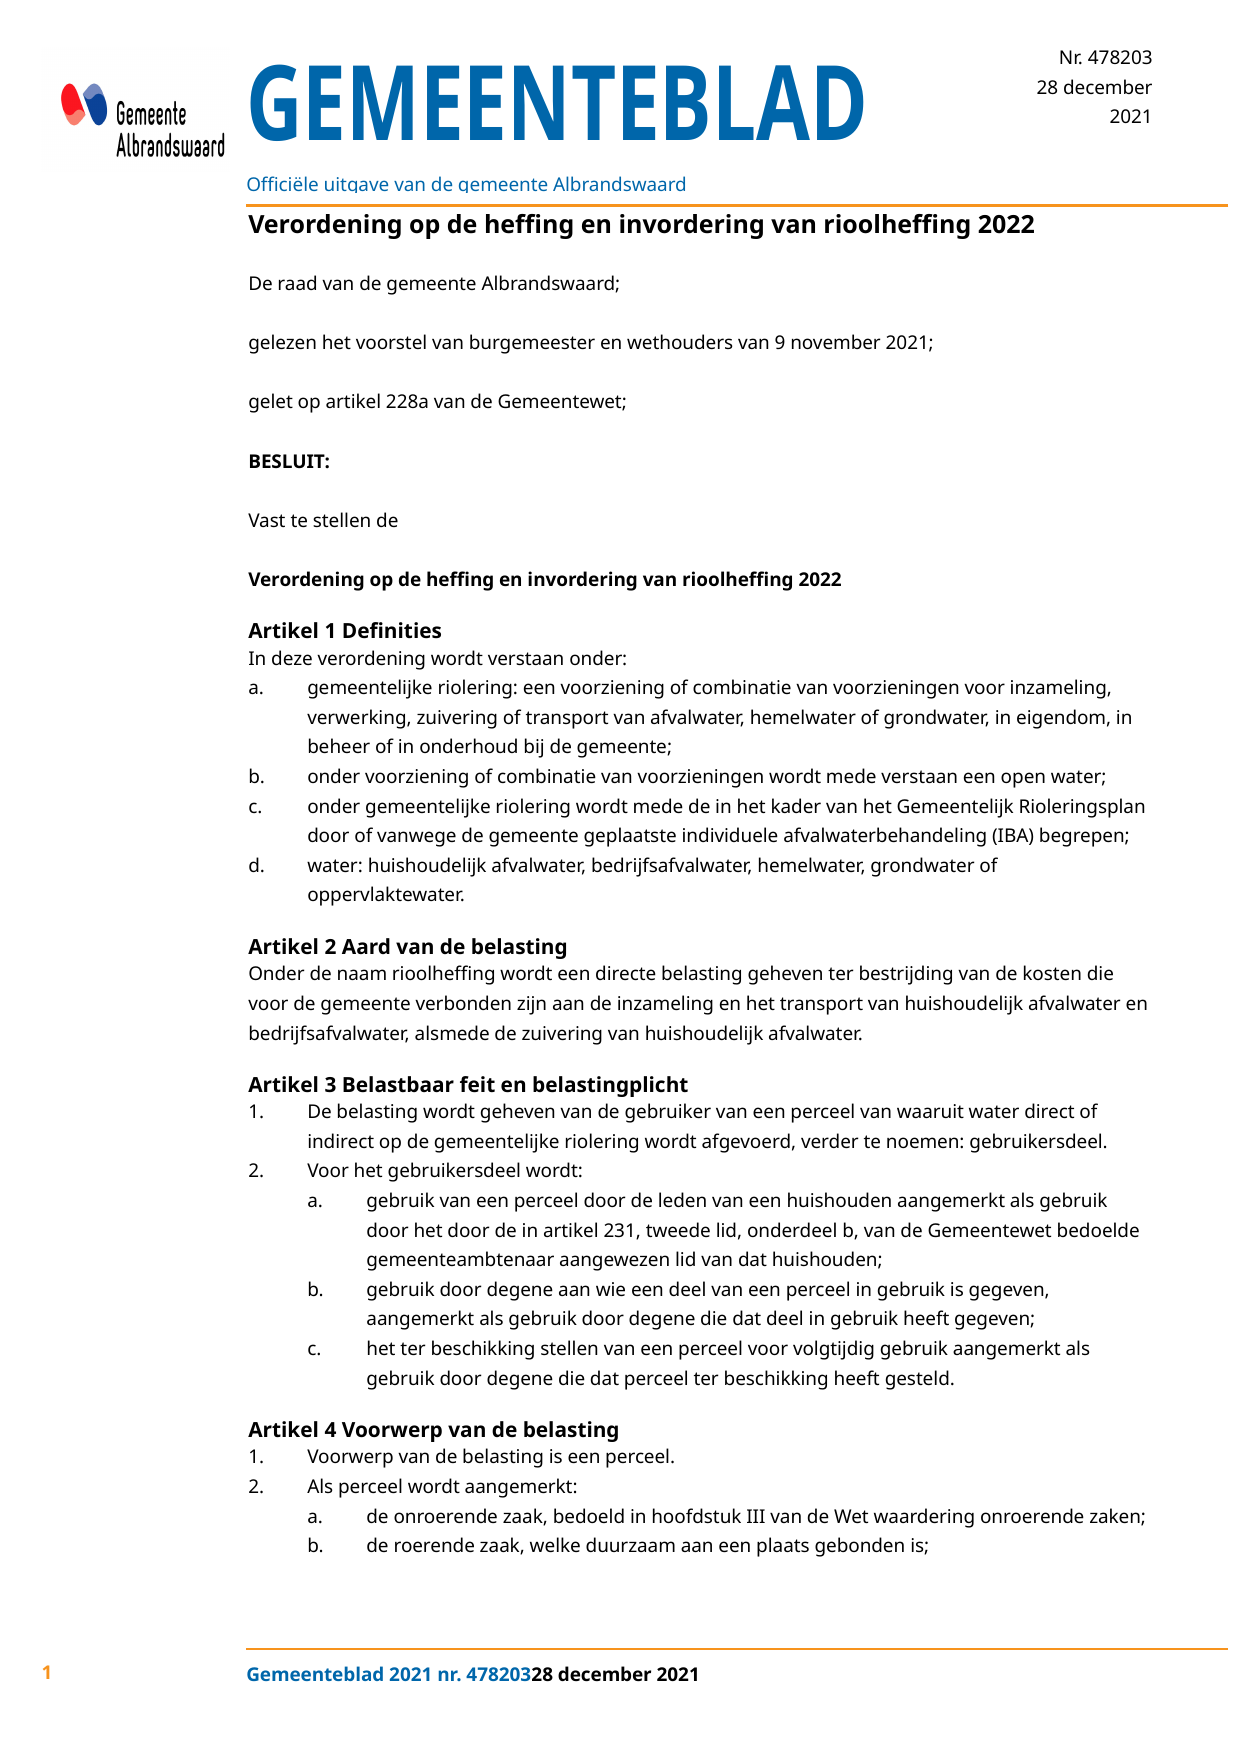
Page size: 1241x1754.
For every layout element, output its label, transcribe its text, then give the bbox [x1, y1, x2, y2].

list water: huishoudelijk afvalwater, bedrijfsafvalwater, hemelwater, grondwater of oppervlaktewater. [248, 852, 1152, 907]
list Als perceel wordt aangemerkt: [248, 1473, 1152, 1499]
list gebruik door degene aan wie een deel van een perceel in gebruik is gegeven, aangemerkt als gebruik door degene die dat deel in gebruik heeft gegeven; [307, 1276, 1152, 1331]
text BESLUIT: [248, 448, 1152, 473]
text Artikel 3 Belastbaar feit en belastingplicht [248, 1070, 1152, 1098]
text Artikel 1 Definities [248, 617, 1152, 645]
list gemeentelijke riolering: een voorziening of combinatie van voorzieningen voor inzameling, verwerking, zuivering of transport van afvalwater, hemelwater of grondwater, in eigendom, in beheer of in onderhoud bij de gemeente; [248, 674, 1152, 759]
text Vast te stellen de [248, 507, 1152, 533]
text De raad van de gemeente Albrandswaard; [248, 270, 1152, 296]
list onder voorziening of combinatie van voorzieningen wordt mede verstaan een open water; [248, 763, 1152, 789]
list onder gemeentelijke riolering wordt mede de in het kader van het Gemeentelijk Rioleringsplan door of vanwege de gemeente geplaatste individuele afvalwaterbehandeling (IBA) begrepen; [248, 793, 1152, 848]
text Verordening op de heffing en invordering van rioolheffing 2022 [248, 566, 1152, 592]
text Verordening op de heffing en invordering van rioolheffing 2022 [248, 207, 1152, 241]
list de roerende zaak, welke duurzaam aan een plaats gebonden is; [307, 1532, 1152, 1558]
text Artikel 4 Voorwerp van de belasting [248, 1415, 1152, 1444]
text gelet op artikel 228a van de Gemeentewet; [248, 389, 1152, 414]
text gelezen het voorstel van burgemeester en wethouders van 9 november 2021; [248, 329, 1152, 355]
text Onder de naam rioolheffing wordt een directe belasting geheven ter bestrijding van de kosten die voor de gemeente verbonden zijn aan de inzameling en het transport van huishoudelijk afvalwater en bedrijfsafvalwater, alsmede de zuivering van huishoudelijk afvalwater. [248, 961, 1152, 1045]
picture [41, 47, 231, 172]
list gebruik van een perceel door de leden van een huishouden aangemerkt als gebruik door het door de in artikel 231, tweede lid, onderdeel b, van de Gemeentewet bedoelde gemeenteambtenaar aangewezen lid van dat huishouden; [307, 1187, 1152, 1272]
text In deze verordening wordt verstaan onder: [248, 645, 1152, 671]
list Voor het gebruikersdeel wordt: [248, 1158, 1152, 1183]
list het ter beschikking stellen van een perceel voor volgtijdig gebruik aangemerkt als gebruik door degene die dat perceel ter beschikking heeft gesteld. [307, 1335, 1152, 1391]
list Voorwerp van de belasting is een perceel. [248, 1444, 1152, 1469]
list de onroerende zaak, bedoeld in hoofdstuk III van de Wet waardering onroerende zaken; [307, 1503, 1152, 1528]
list De belasting wordt geheven van de gebruiker van een perceel van waaruit water direct of indirect op de gemeentelijke riolering wordt afgevoerd, verder te noemen: gebruikersdeel. [248, 1098, 1152, 1154]
text Artikel 2 Aard van de belasting [248, 932, 1152, 961]
